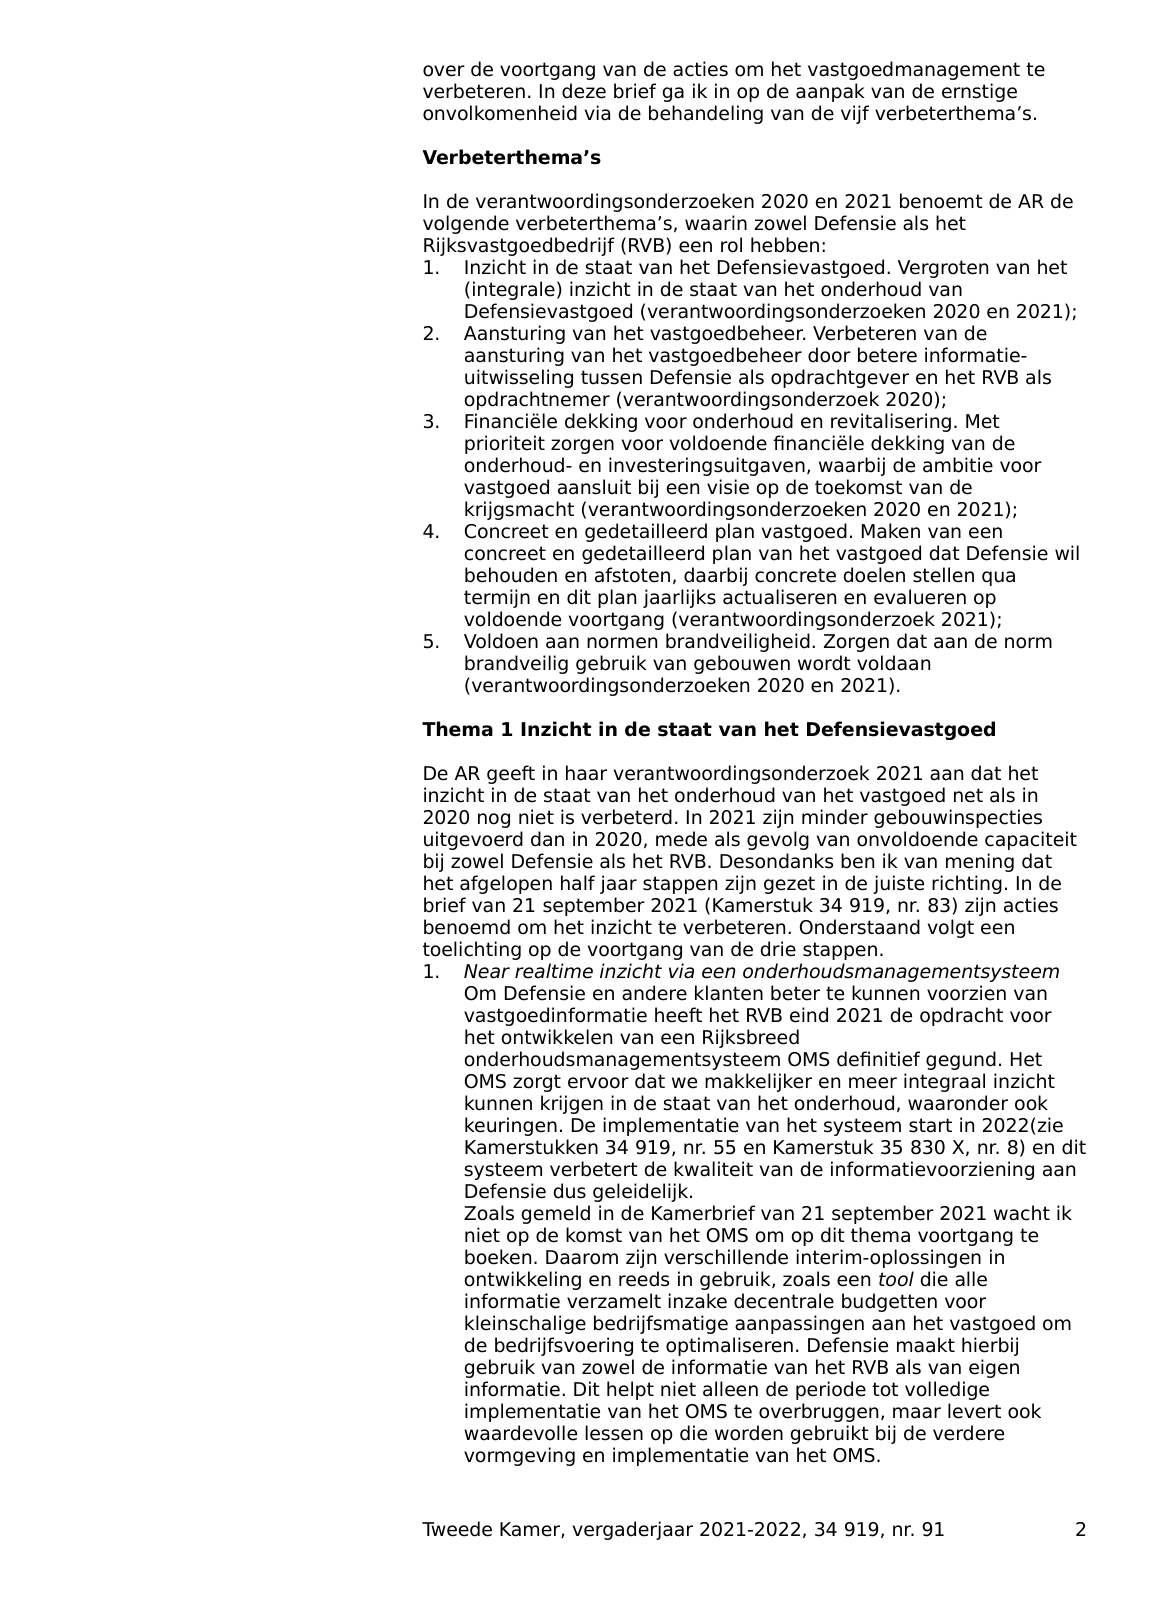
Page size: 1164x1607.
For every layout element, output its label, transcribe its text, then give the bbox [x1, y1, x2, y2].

text 5. Voldoen aan normen brandveiligheid. Zorgen dat aan de norm brandveilig gebruik van gebouwen wordt voldaan (verantwoordingsonderzoeken 2020 en 2021). [422, 631, 1087, 697]
text 1. Near realtime inzicht via een onderhoudsmanagementsysteem [422, 961, 1087, 983]
text 3. Financiële dekking voor onderhoud en revitalisering. Met prioriteit zorgen voor voldoende financiële dekking van de onderhoud- en investeringsuitgaven, waarbij de ambitie voor vastgoed aansluit bij een visie op de toekomst van de krijgsmacht (verantwoordingsonderzoeken 2020 en 2021); [422, 411, 1087, 521]
text 2. Aansturing van het vastgoedbeheer. Verbeteren van de aansturing van het vastgoedbeheer door betere informatie-uitwisseling tussen Defensie als opdrachtgever en het RVB als opdrachtnemer (verantwoordingsonderzoek 2020); [422, 323, 1087, 411]
text 4. Concreet en gedetailleerd plan vastgoed. Maken van een concreet en gedetailleerd plan van het vastgoed dat Defensie wil behouden en afstoten, daarbij concrete doelen stellen qua termijn en dit plan jaarlijks actualiseren en evalueren op voldoende voortgang (verantwoordingsonderzoek 2021); [422, 521, 1087, 631]
text De AR geeft in haar verantwoordingsonderzoek 2021 aan dat het inzicht in de staat van het onderhoud van het vastgoed net als in 2020 nog niet is verbeterd. In 2021 zijn minder gebouwinspecties uitgevoerd dan in 2020, mede als gevolg van onvoldoende capaciteit bij zowel Defensie als het RVB. Desondanks ben ik van mening dat het afgelopen half jaar stappen zijn gezet in de juiste richting. In de brief van 21 september 2021 (Kamerstuk 34 919, nr. 83) zijn acties benoemd om het inzicht te verbeteren. Onderstaand volgt een toelichting op de voortgang van de drie stappen. [422, 763, 1087, 961]
text Zoals gemeld in de Kamerbrief van 21 september 2021 wacht ik niet op de komst van het OMS om op dit thema voortgang te boeken. Daarom zijn verschillende interim-oplossingen in ontwikkeling en reeds in gebruik, zoals een tool die alle informatie verzamelt inzake decentrale budgetten voor kleinschalige bedrijfsmatige aanpassingen aan het vastgoed om de bedrijfsvoering te optimaliseren. Defensie maakt hierbij gebruik van zowel de informatie van het RVB als van eigen informatie. Dit helpt niet alleen de periode tot volledige implementatie van het OMS te overbruggen, maar levert ook waardevolle lessen op die worden gebruikt bij de verdere vormgeving en implementatie van het OMS. [464, 1203, 1087, 1467]
subtitle Verbeterthema’s [422, 147, 1087, 169]
text 1. Inzicht in de staat van het Defensievastgoed. Vergroten van het (integrale) inzicht in de staat van het onderhoud van Defensievastgoed (verantwoordingsonderzoeken 2020 en 2021); [422, 257, 1087, 323]
subtitle Thema 1 Inzicht in de staat van het Defensievastgoed [422, 719, 1087, 741]
text over de voortgang van de acties om het vastgoedmanagement te verbeteren. In deze brief ga ik in op de aanpak van de ernstige onvolkomenheid via de behandeling van de vijf verbeterthema’s. [422, 59, 1087, 125]
text In de verantwoordingsonderzoeken 2020 en 2021 benoemt de AR de volgende verbeterthema’s, waarin zowel Defensie als het Rijksvastgoedbedrijf (RVB) een rol hebben: [422, 191, 1087, 257]
text Om Defensie en andere klanten beter te kunnen voorzien van vastgoedinformatie heeft het RVB eind 2021 de opdracht voor het ontwikkelen van een Rijksbreed onderhoudsmanagementsysteem OMS definitief gegund. Het OMS zorgt ervoor dat we makkelijker en meer integraal inzicht kunnen krijgen in de staat van het onderhoud, waaronder ook keuringen. De implementatie van het systeem start in 2022(zie Kamerstukken 34 919, nr. 55 en Kamerstuk 35 830 X, nr. 8) en dit systeem verbetert de kwaliteit van de informatievoorziening aan Defensie dus geleidelijk. [464, 983, 1087, 1203]
